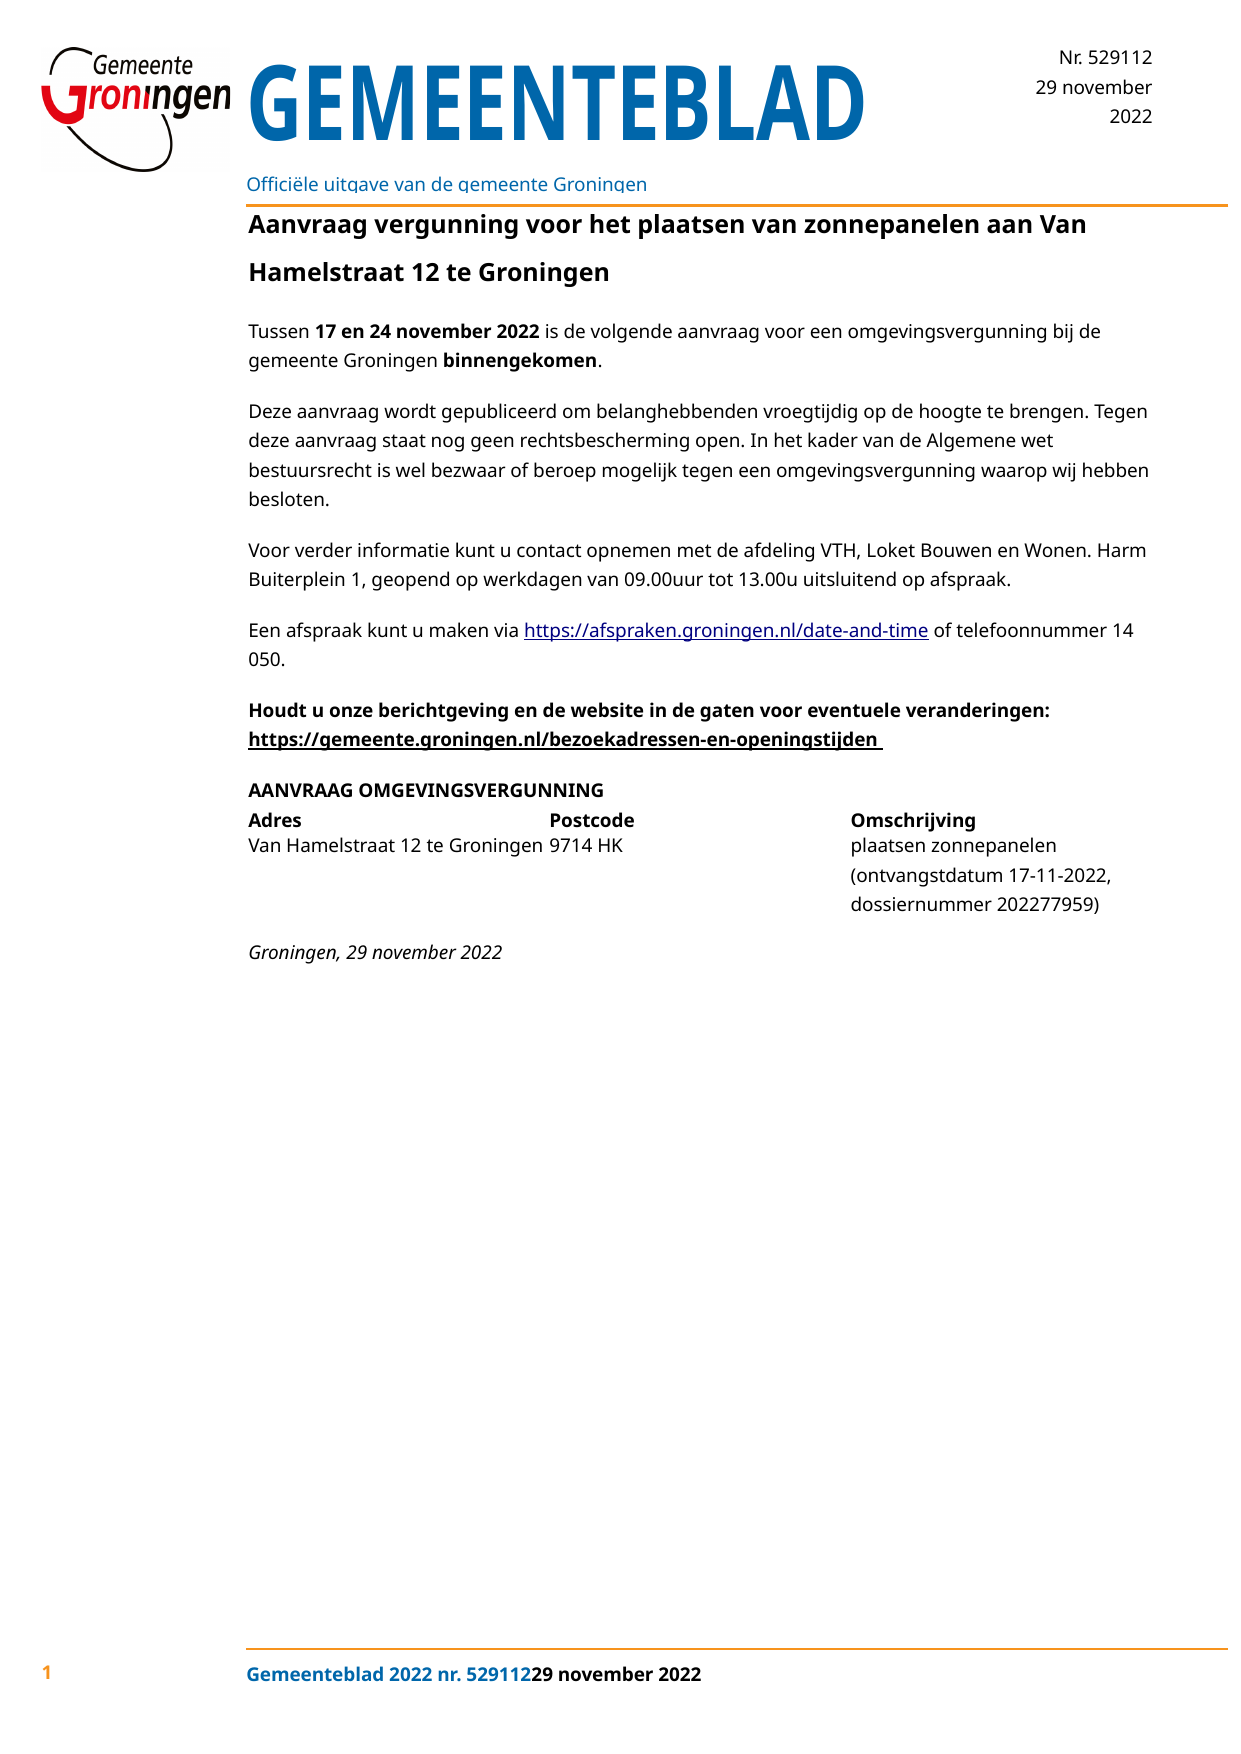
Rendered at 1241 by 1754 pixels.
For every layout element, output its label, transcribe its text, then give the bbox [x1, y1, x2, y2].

text Voor verder informatie kunt u contact opnemen met de afdeling VTH, Loket Bouwen en Wonen. Harm Buiterplein 1, geopend op werkdagen van 09.00uur tot 13.00u uitsluitend op afspraak. [248, 537, 1152, 592]
table_cell plaatsen zonnepanelen (ontvangstdatum 17-11-2022, dossiernummer 202277959) [850, 833, 1152, 917]
table_header Omschrijving [850, 807, 1152, 832]
text Deze aanvraag wordt gepubliceerd om belanghebbenden vroegtijdig op de hoogte te brengen. Tegen deze aanvraag staat nog geen rechtsbescherming open. In het kader van de Algemene wet bestuursrecht is wel bezwaar of beroep mogelijk tegen een omgevingsvergunning waarop wij hebben besloten. [248, 398, 1152, 512]
text Tussen 17 en 24 november 2022 is de volgende aanvraag voor een omgevingsvergunning bij de gemeente Groningen binnengekomen. [248, 318, 1152, 373]
table_header Postcode [549, 807, 850, 832]
picture [41, 47, 231, 172]
table_cell Van Hamelstraat 12 te Groningen [248, 833, 549, 917]
text Aanvraag vergunning voor het plaatsen van zonnepanelen aan Van Hamelstraat 12 te Groningen [248, 207, 1152, 288]
text Een afspraak kunt u maken via https://afspraken.groningen.nl/date-and-time of telefoonnummer 14 050. [248, 617, 1152, 672]
table_header Adres [248, 807, 549, 832]
table_cell 9714 HK [549, 833, 850, 917]
text AANVRAAG OMGEVINGSVERGUNNING [248, 777, 1152, 803]
text Houdt u onze berichtgeving en de website in de gaten voor eventuele veranderingen: https://gemeente.groningen.nl/bezoekadressen-en-openingstijden [248, 697, 1152, 752]
text Groningen, 29 november 2022 [248, 939, 1152, 964]
